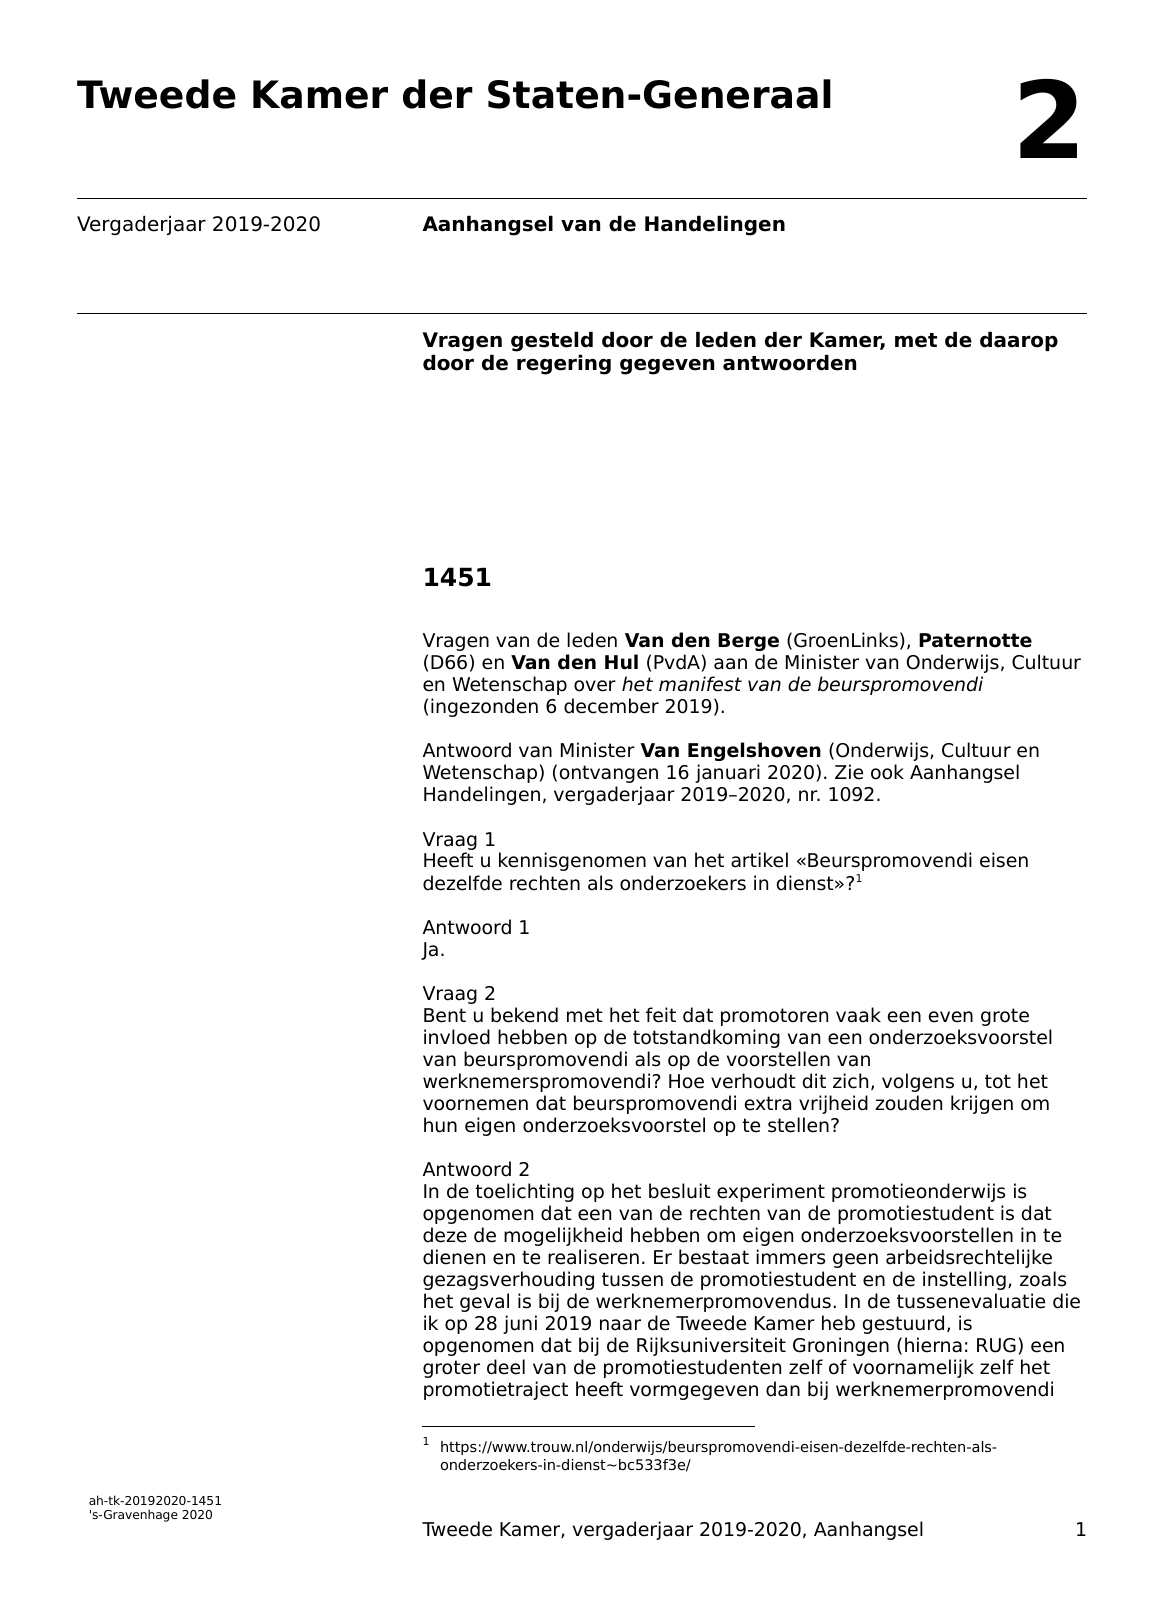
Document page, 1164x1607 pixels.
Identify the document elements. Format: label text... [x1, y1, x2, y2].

text Heeft u kennisgenomen van het artikel «Beurspromovendi eisen dezelfde rechten als onderzoekers in dienst»? [422, 850, 1087, 894]
text 1451 [422, 563, 1087, 592]
table_cell Vergaderjaar 2019-2020 [77, 199, 422, 313]
table_cell [77, 314, 422, 375]
text Bent u bekend met het feit dat promotoren vaak een even grote invloed hebben op de totstandkoming van een onderzoeksvoorstel van beurspromovendi als op de voorstellen van werknemerspromovendi? Hoe verhoudt dit zich, volgens u, tot het voornemen dat beurspromovendi extra vrijheid zouden krijgen om hun eigen onderzoeksvoorstel op te stellen? [422, 1005, 1087, 1137]
text Vragen van de leden Van den Berge (GroenLinks), Paternotte (D66) en Van den Hul (PvdA) aan de Minister van Onderwijs, Cultuur en Wetenschap over het manifest van de beurspromovendi (ingezonden 6 december 2019). [422, 630, 1087, 718]
text Antwoord 2 [422, 1159, 1087, 1181]
text https://www.trouw.nl/onderwijs/beurspromovendi-eisen-dezelfde-rechten-als-onderzoekers-in-dienst~bc533f3e/ [422, 1435, 1087, 1474]
text Antwoord 1 [422, 917, 1087, 938]
text Vraag 1 [422, 828, 1087, 850]
text Vraag 2 [422, 983, 1087, 1005]
text In de toelichting op het besluit experiment promotieonderwijs is opgenomen dat een van de rechten van de promotiestudent is dat deze de mogelijkheid hebben om eigen onderzoeksvoorstellen in te dienen en te realiseren. Er bestaat immers geen arbeidsrechtelijke gezagsverhouding tussen de promotiestudent en de instelling, zoals het geval is bij de werknemerpromovendus. In de tussenevaluatie die ik op 28 juni 2019 naar de Tweede Kamer heb gestuurd, is opgenomen dat bij de Rijksuniversiteit Groningen (hierna: RUG) een groter deel van de promotiestudenten zelf of voornamelijk zelf het promotietraject heeft vormgegeven dan bij werknemerpromovendi [422, 1181, 1087, 1401]
table_header Tweede Kamer der Staten-Generaal [77, 59, 886, 198]
text Antwoord van Minister Van Engelshoven (Onderwijs, Cultuur en Wetenschap) (ontvangen 16 januari 2020). Zie ook Aanhangsel Handelingen, vergaderjaar 2019–2020, nr. 1092. [422, 740, 1087, 806]
text ah-tk-20192020-1451 [88, 1494, 323, 1508]
table_header 2 [886, 59, 1087, 198]
text Ja. [422, 938, 1087, 961]
table_cell Aanhangsel van de Handelingen [422, 199, 1087, 313]
table_cell Vragen gesteld door de leden der Kamer, met de daarop door de regering gegeven antwoorden [422, 314, 1087, 375]
text 's-Gravenhage 2020 [88, 1508, 323, 1522]
